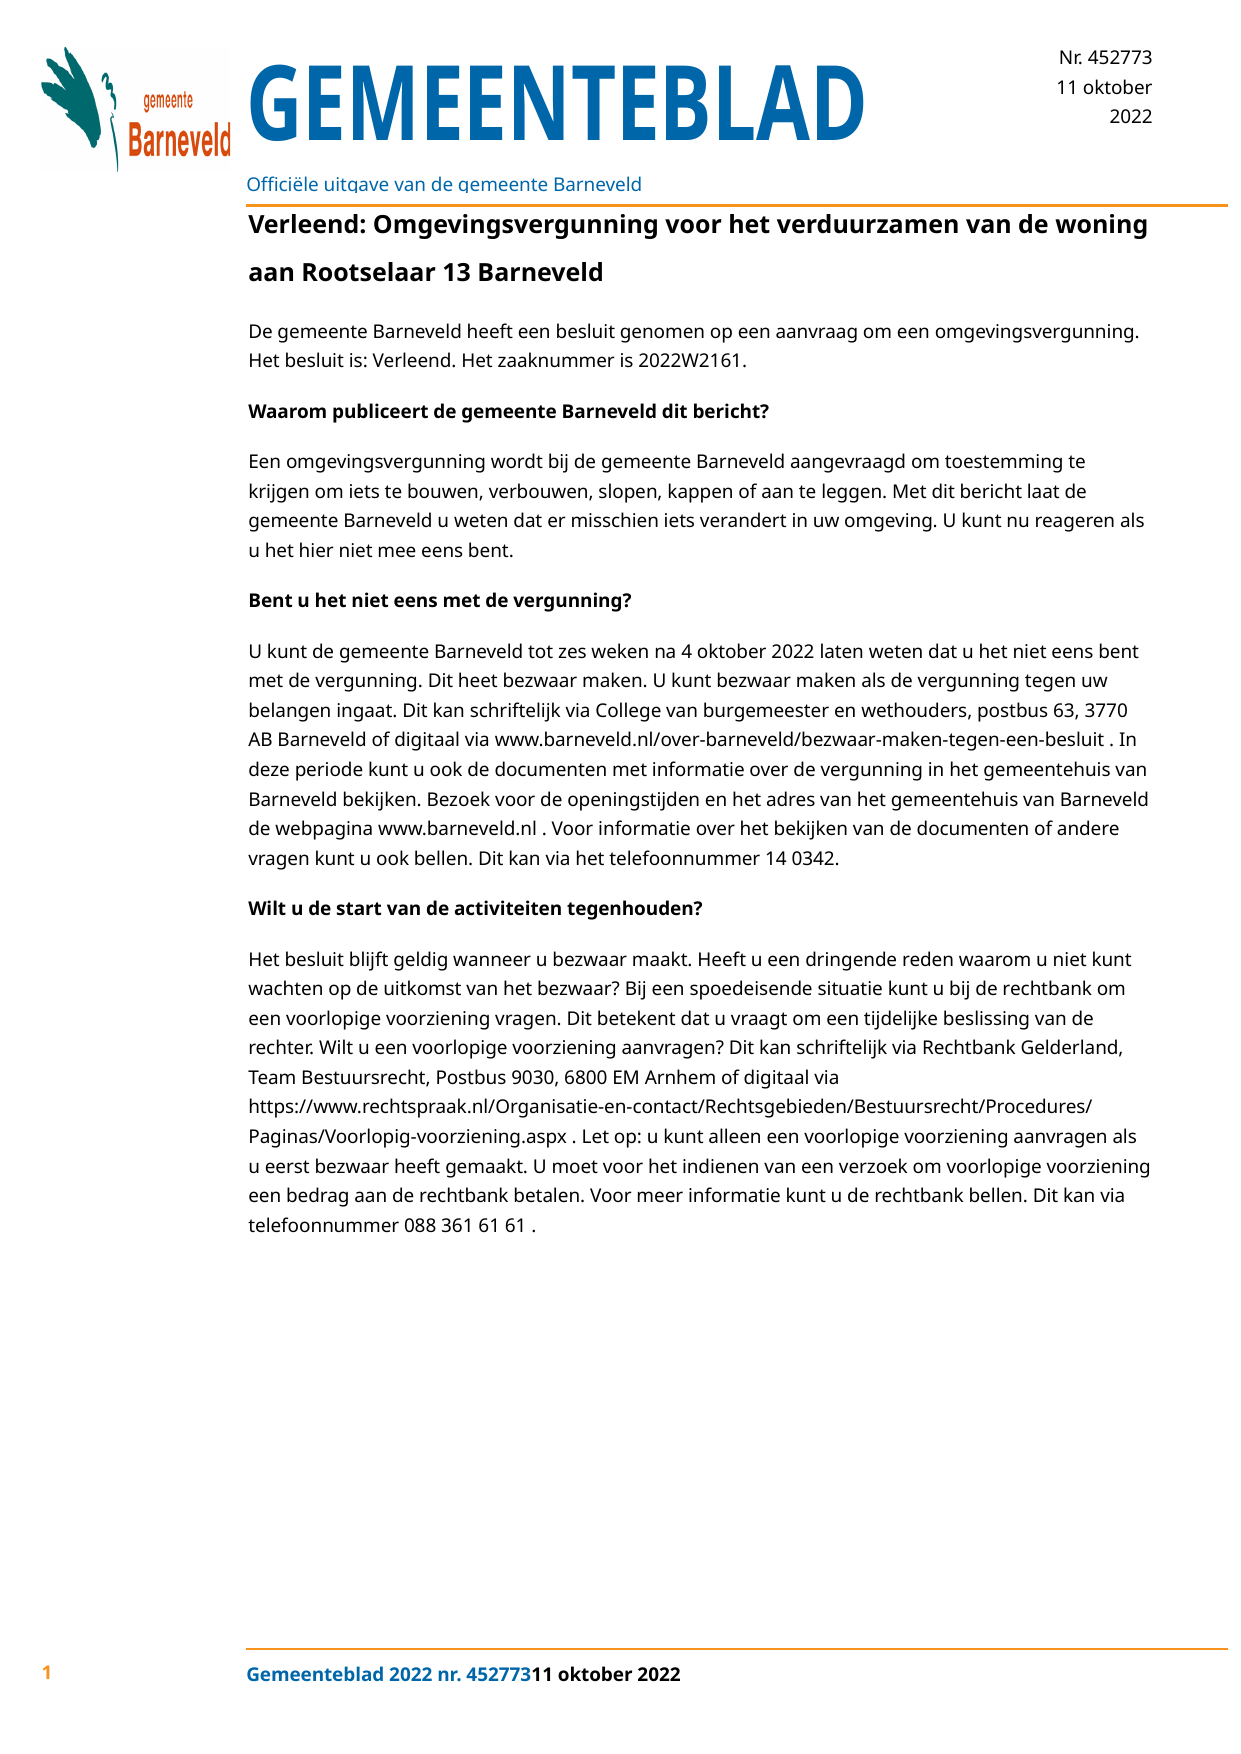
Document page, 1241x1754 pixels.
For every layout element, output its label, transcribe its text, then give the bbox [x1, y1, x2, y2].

text Het besluit blijft geldig wanneer u bezwaar maakt. Heeft u een dringende reden waarom u niet kunt wachten op de uitkomst van het bezwaar? Bij een spoedeisende situatie kunt u bij de rechtbank om een voorlopige voorziening vragen. Dit betekent dat u vraagt om een tijdelijke beslissing van de rechter. Wilt u een voorlopige voorziening aanvragen? Dit kan schriftelijk via Rechtbank Gelderland, Team Bestuursrecht, Postbus 9030, 6800 EM Arnhem of digitaal via https://www.rechtspraak.nl/Organisatie-en-contact/Rechtsgebieden/Bestuursrecht/Procedures/Paginas/Voorlopig-voorziening.aspx . Let op: u kunt alleen een voorlopige voorziening aanvragen als u eerst bezwaar heeft gemaakt. U moet voor het indienen van een verzoek om voorlopige voorziening een bedrag aan de rechtbank betalen. Voor meer informatie kunt u de rechtbank bellen. Dit kan via telefoonnummer 088 361 61 61 . [248, 946, 1152, 1238]
text Wilt u de start van de activiteiten tegenhouden? [248, 895, 1152, 921]
text Waarom publiceert de gemeente Barneveld dit bericht? [248, 398, 1152, 424]
text Een omgevingsvergunning wordt bij de gemeente Barneveld aangevraagd om toestemming te krijgen om iets te bouwen, verbouwen, slopen, kappen of aan te leggen. Met dit bericht laat de gemeente Barneveld u weten dat er misschien iets verandert in uw omgeving. U kunt nu reageren als u het hier niet mee eens bent. [248, 448, 1152, 563]
picture [41, 47, 231, 172]
text Bent u het niet eens met de vergunning? [248, 587, 1152, 613]
text De gemeente Barneveld heeft een besluit genomen op een aanvraag om een omgevingsvergunning. Het besluit is: Verleend. Het zaaknummer is 2022W2161. [248, 318, 1152, 373]
text U kunt de gemeente Barneveld tot zes weken na 4 oktober 2022 laten weten dat u het niet eens bent met de vergunning. Dit heet bezwaar maken. U kunt bezwaar maken als de vergunning tegen uw belangen ingaat. Dit kan schriftelijk via College van burgemeester en wethouders, postbus 63, 3770 AB Barneveld of digitaal via www.barneveld.nl/over-barneveld/bezwaar-maken-tegen-een-besluit . In deze periode kunt u ook de documenten met informatie over de vergunning in het gemeentehuis van Barneveld bekijken. Bezoek voor de openingstijden en het adres van het gemeentehuis van Barneveld de webpagina www.barneveld.nl . Voor informatie over het bekijken van de documenten of andere vragen kunt u ook bellen. Dit kan via het telefoonnummer 14 0342. [248, 638, 1152, 871]
text Verleend: Omgevingsvergunning voor het verduurzamen van de woning aan Rootselaar 13 Barneveld [248, 207, 1152, 288]
